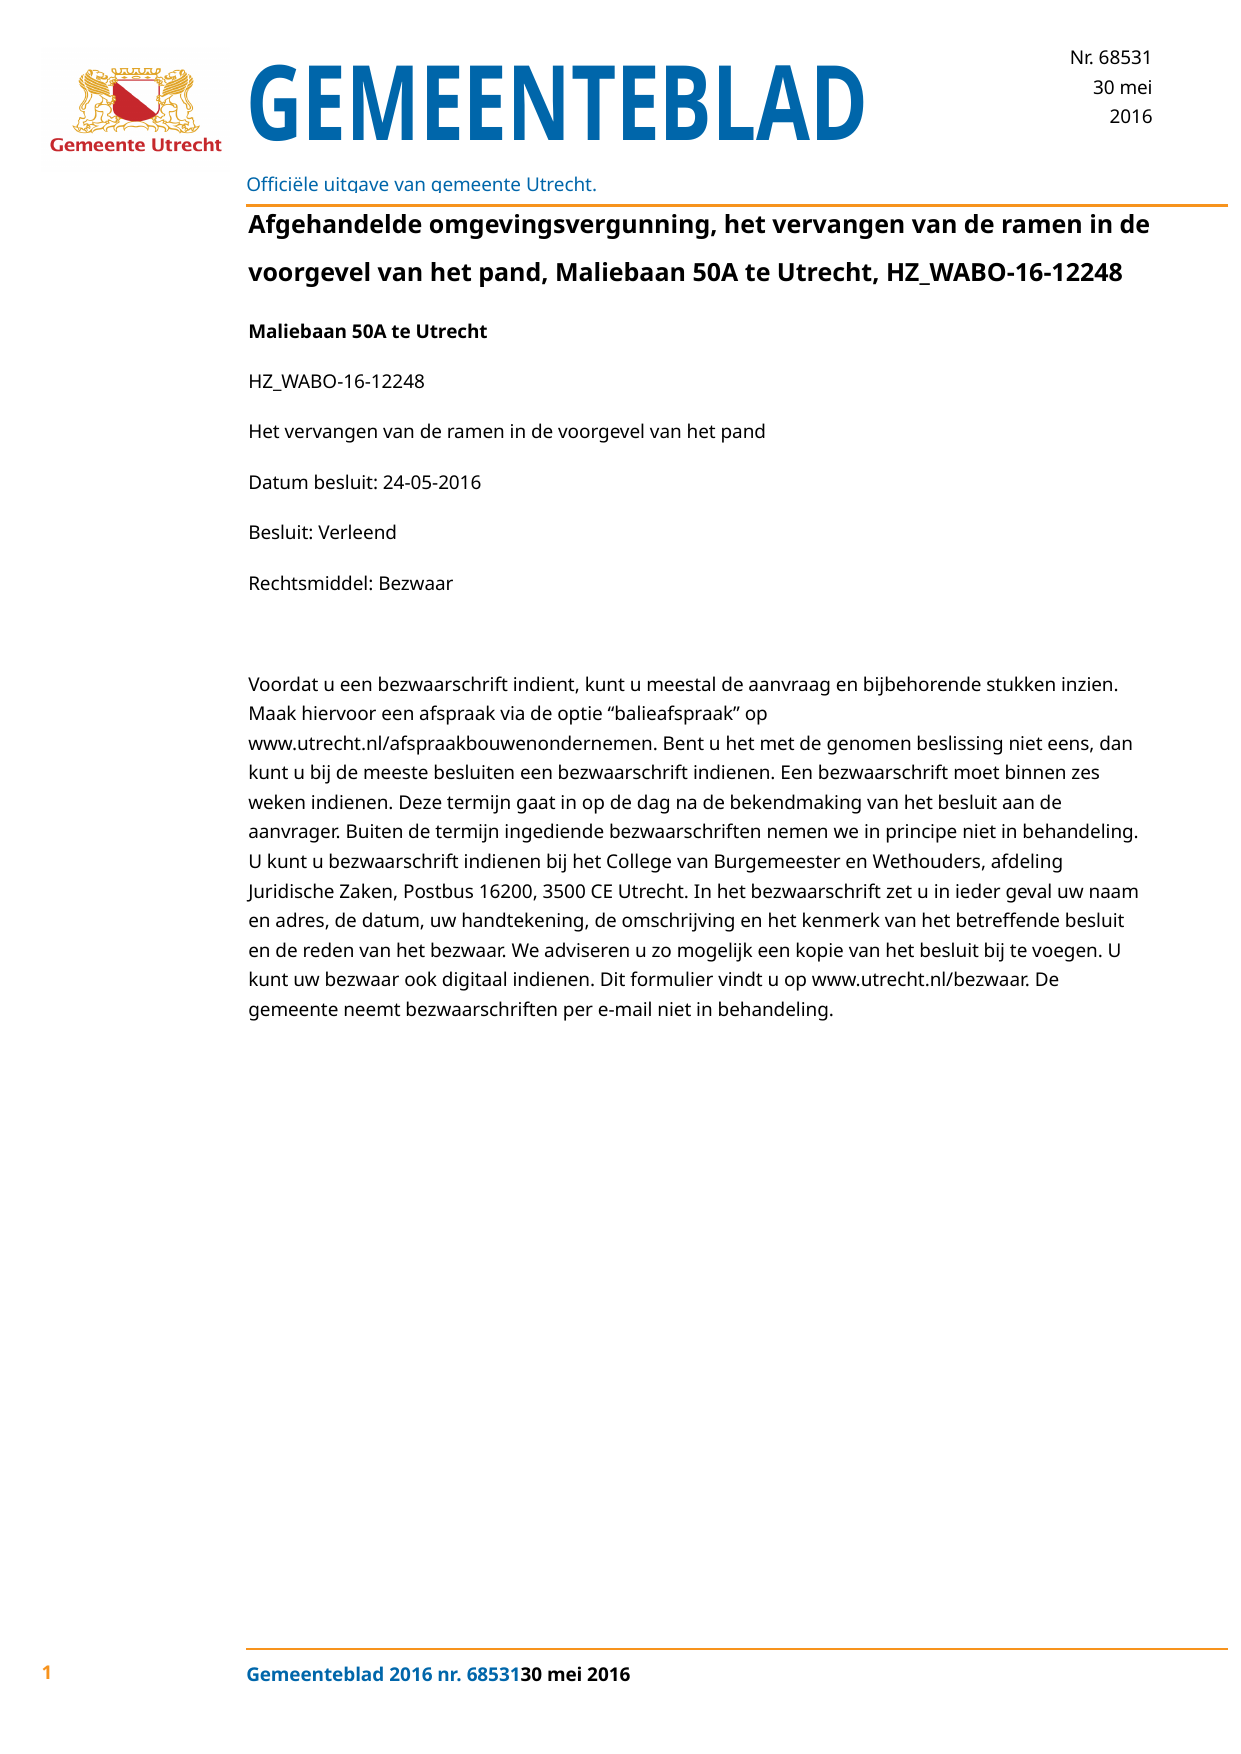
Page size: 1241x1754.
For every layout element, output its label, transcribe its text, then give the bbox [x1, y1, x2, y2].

text HZ_WABO-16-12248 [248, 368, 1152, 394]
text Maliebaan 50A te Utrecht [248, 318, 1152, 344]
text Het vervangen van de ramen in de voorgevel van het pand [248, 419, 1152, 444]
text Datum besluit: 24-05-2016 [248, 469, 1152, 495]
text Afgehandelde omgevingsvergunning, het vervangen van de ramen in de voorgevel van het pand, Maliebaan 50A te Utrecht, HZ_WABO-16-12248 [248, 207, 1152, 288]
text Besluit: Verleend [248, 519, 1152, 545]
text Voordat u een bezwaarschrift indient, kunt u meestal de aanvraag en bijbehorende stukken inzien. Maak hiervoor een afspraak via de optie “balieafspraak” op www.utrecht.nl/afspraakbouwenondernemen. Bent u het met de genomen beslissing niet eens, dan kunt u bij de meeste besluiten een bezwaarschrift indienen. Een bezwaarschrift moet binnen zes weken indienen. Deze termijn gaat in op de dag na de bekendmaking van het besluit aan de aanvrager. Buiten de termijn ingediende bezwaarschriften nemen we in principe niet in behandeling. U kunt u bezwaarschrift indienen bij het College van Burgemeester en Wethouders, afdeling Juridische Zaken, Postbus 16200, 3500 CE Utrecht. In het bezwaarschrift zet u in ieder geval uw naam en adres, de datum, uw handtekening, de omschrijving en het kenmerk van het betreffende besluit en de reden van het bezwaar. We adviseren u zo mogelijk een kopie van het besluit bij te voegen. U kunt uw bezwaar ook digitaal indienen. Dit formulier vindt u op www.utrecht.nl/bezwaar. De gemeente neemt bezwaarschriften per e-mail niet in behandeling. [248, 671, 1152, 1022]
picture [41, 47, 231, 172]
text Rechtsmiddel: Bezwaar [248, 570, 1152, 596]
